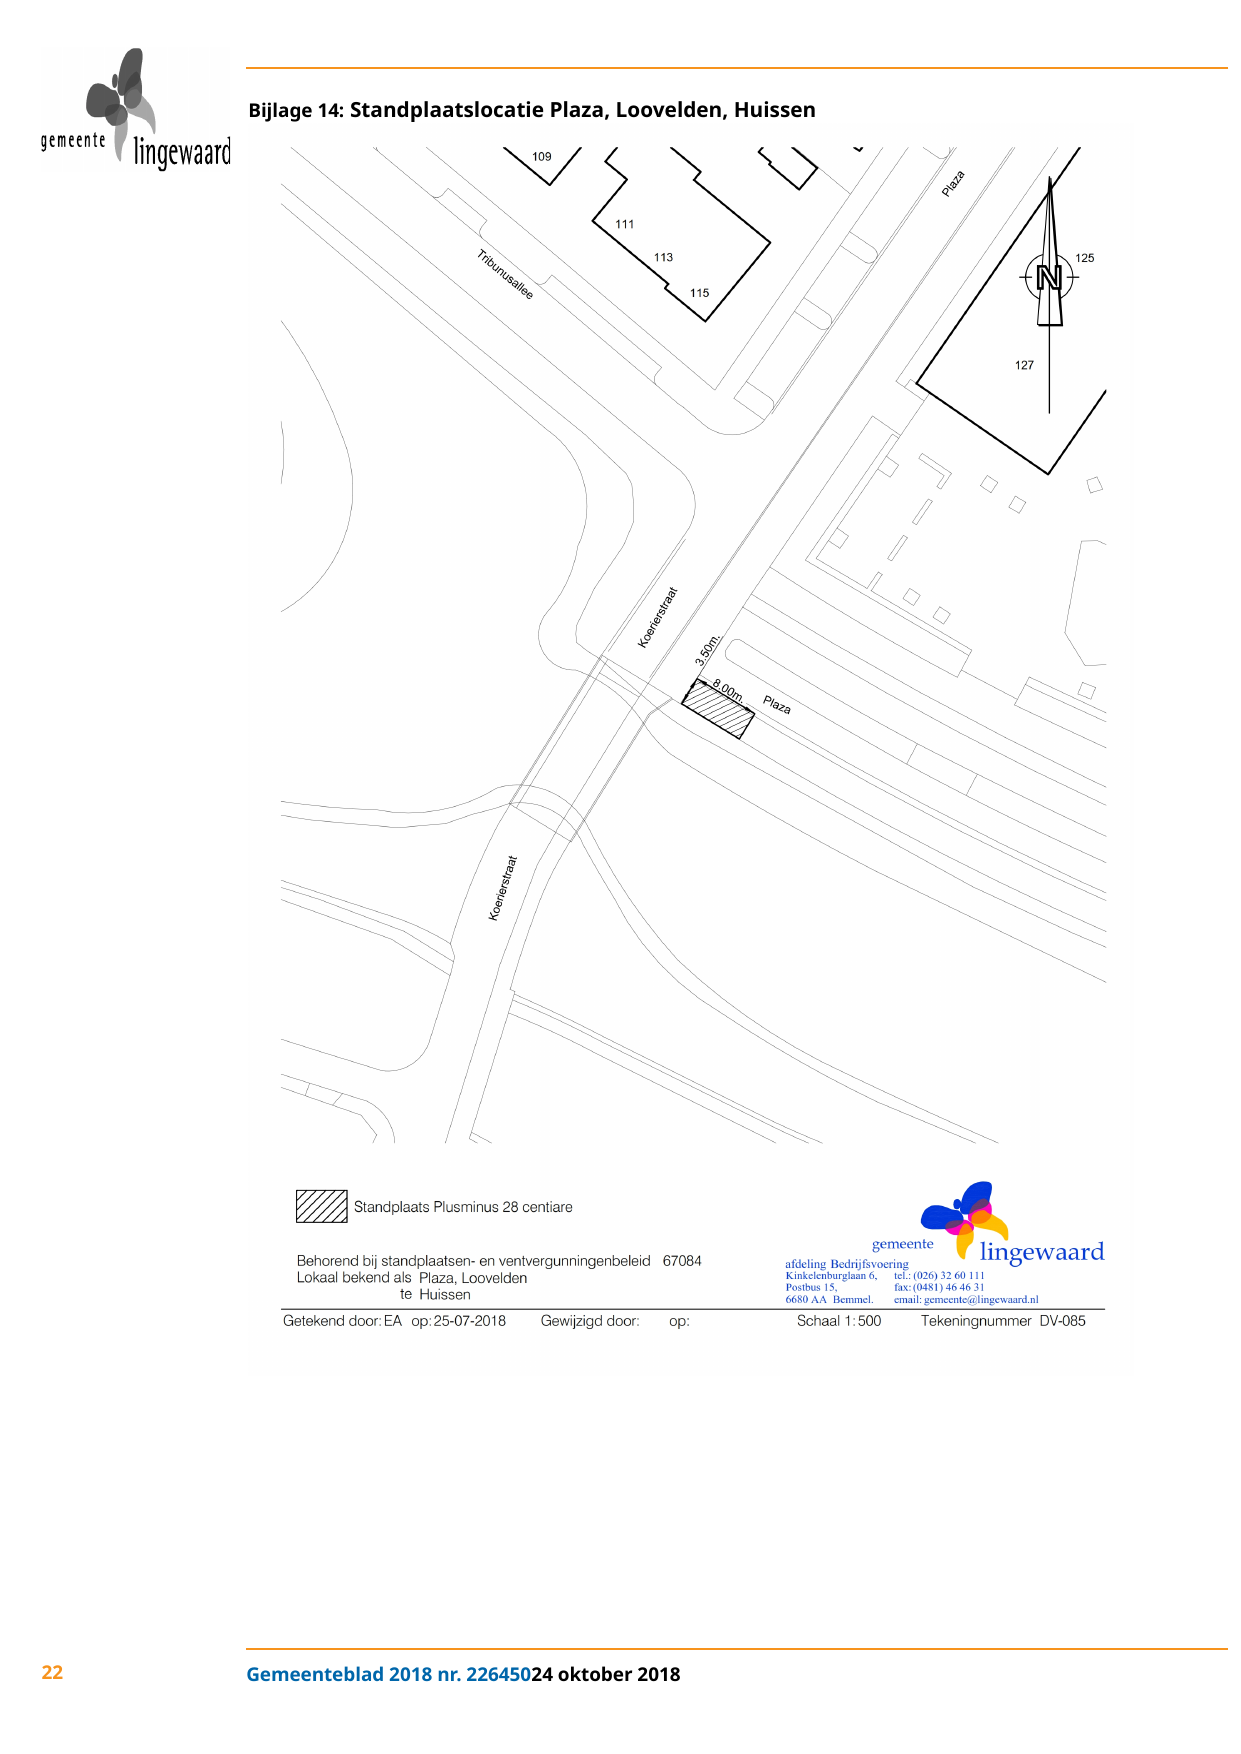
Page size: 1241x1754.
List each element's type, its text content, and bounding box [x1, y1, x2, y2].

text Bijlage 14: Standplaatslocatie Plaza, Loovelden, Huissen [248, 95, 1152, 123]
picture [41, 47, 231, 172]
picture [248, 123, 1134, 1376]
